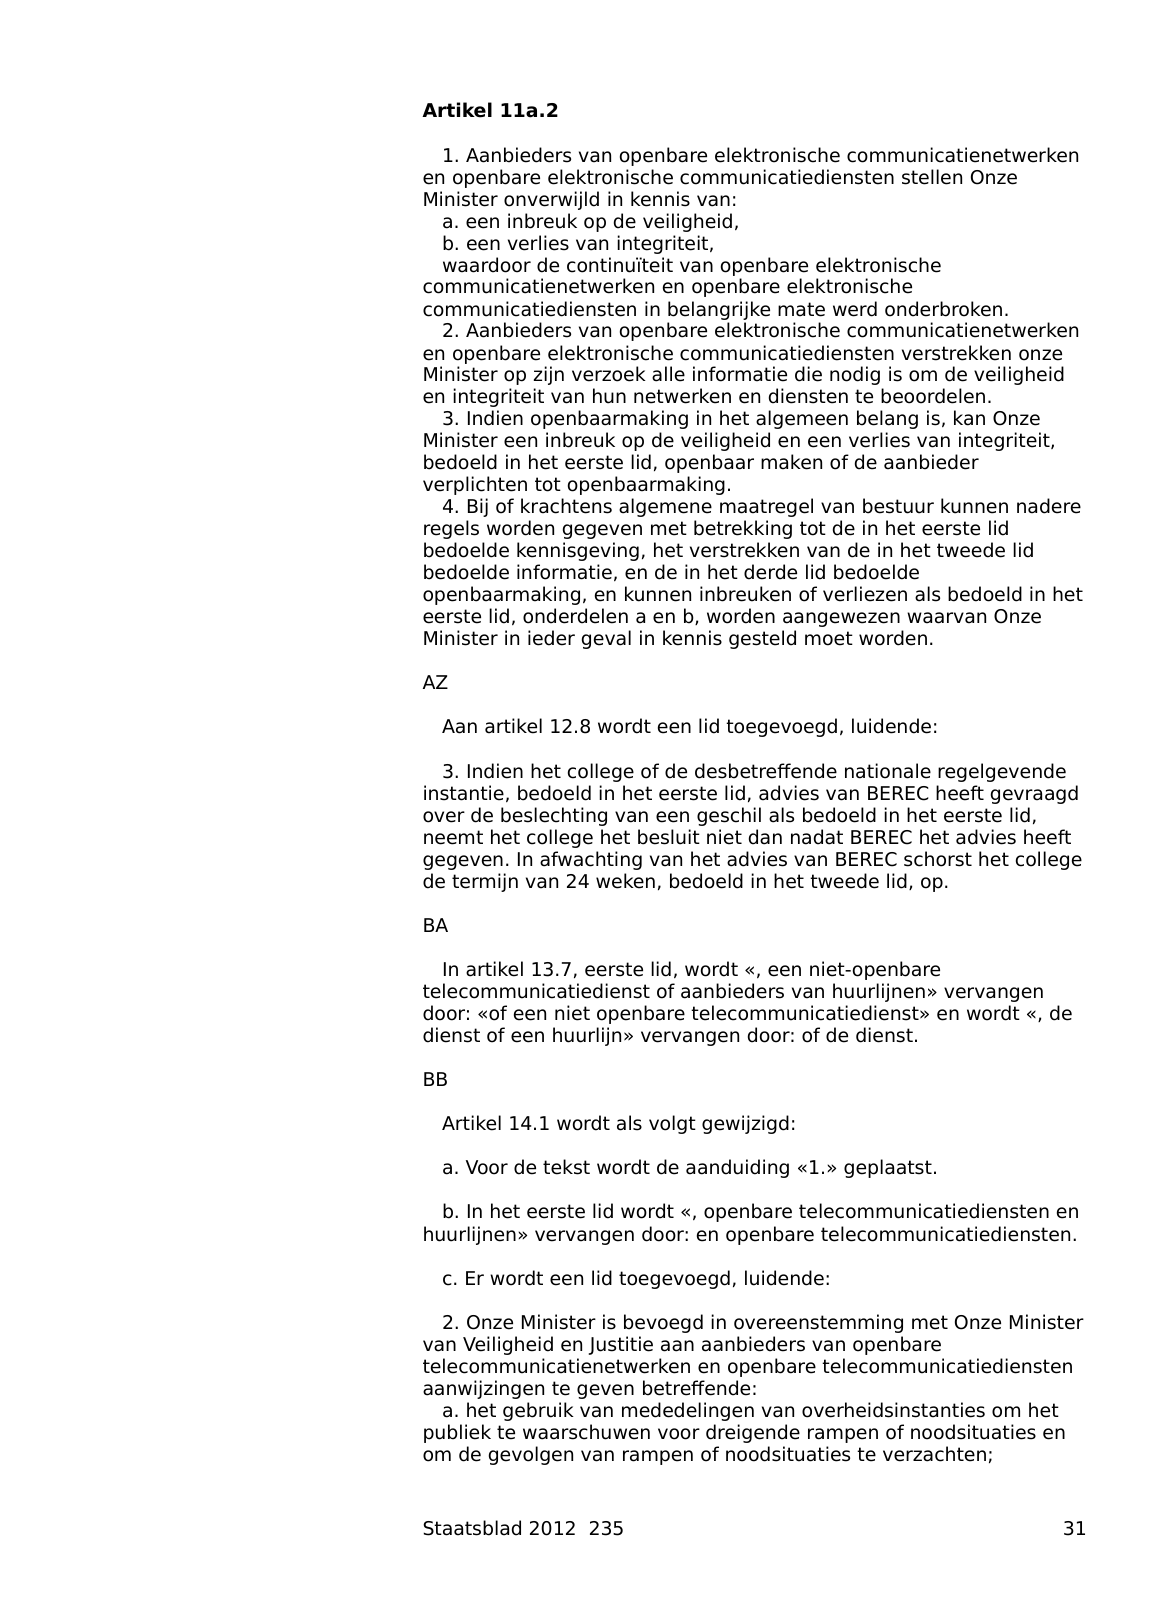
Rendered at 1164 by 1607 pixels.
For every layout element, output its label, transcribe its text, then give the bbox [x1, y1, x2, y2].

text 3. Indien openbaarmaking in het algemeen belang is, kan Onze Minister een inbreuk op de veiligheid en een verlies van integriteit, bedoeld in het eerste lid, openbaar maken of de aanbieder verplichten tot openbaarmaking. [422, 408, 1087, 496]
text AZ [422, 672, 1087, 694]
text 3. Indien het college of de desbetreffende nationale regelgevende instantie, bedoeld in het eerste lid, advies van BEREC heeft gevraagd over de beslechting van een geschil als bedoeld in het eerste lid, neemt het college het besluit niet dan nadat BEREC het advies heeft gegeven. In afwachting van het advies van BEREC schorst het college de termijn van 24 weken, bedoeld in het tweede lid, op. [422, 761, 1087, 892]
text a. Voor de tekst wordt de aanduiding «1.» geplaatst. [422, 1157, 1087, 1179]
text 2. Aanbieders van openbare elektronische communicatienetwerken en openbare elektronische communicatiediensten verstrekken onze Minister op zijn verzoek alle informatie die nodig is om de veiligheid en integriteit van hun netwerken en diensten te beoordelen. [422, 320, 1087, 408]
text b. een verlies van integriteit, [422, 232, 1087, 254]
subtitle Artikel 11a.2 [422, 100, 1087, 122]
text In artikel 13.7, eerste lid, wordt «, een niet-openbare telecommunicatiedienst of aanbieders van huurlijnen» vervangen door: «of een niet openbare telecommunicatiedienst» en wordt «, de dienst of een huurlijn» vervangen door: of de dienst. [422, 959, 1087, 1047]
text waardoor de continuïteit van openbare elektronische communicatienetwerken en openbare elektronische communicatiediensten in belangrijke mate werd onderbroken. [422, 254, 1087, 320]
text Artikel 14.1 wordt als volgt gewijzigd: [422, 1113, 1087, 1135]
text 4. Bij of krachtens algemene maatregel van bestuur kunnen nadere regels worden gegeven met betrekking tot de in het eerste lid bedoelde kennisgeving, het verstrekken van de in het tweede lid bedoelde informatie, en de in het derde lid bedoelde openbaarmaking, en kunnen inbreuken of verliezen als bedoeld in het eerste lid, onderdelen a en b, worden aangewezen waarvan Onze Minister in ieder geval in kennis gesteld moet worden. [422, 496, 1087, 650]
text a. het gebruik van mededelingen van overheidsinstanties om het publiek te waarschuwen voor dreigende rampen of noodsituaties en om de gevolgen van rampen of noodsituaties te verzachten; [422, 1400, 1087, 1466]
text BA [422, 915, 1087, 937]
text 2. Onze Minister is bevoegd in overeenstemming met Onze Minister van Veiligheid en Justitie aan aanbieders van openbare telecommunicatienetwerken en openbare telecommunicatiediensten aanwijzingen te geven betreffende: [422, 1312, 1087, 1400]
text 1. Aanbieders van openbare elektronische communicatienetwerken en openbare elektronische communicatiediensten stellen Onze Minister onverwijld in kennis van: [422, 144, 1087, 211]
text b. In het eerste lid wordt «, openbare telecommunicatiediensten en huurlijnen» vervangen door: en openbare telecommunicatiediensten. [422, 1201, 1087, 1245]
text a. een inbreuk op de veiligheid, [422, 211, 1087, 232]
text Aan artikel 12.8 wordt een lid toegevoegd, luidende: [422, 716, 1087, 738]
text c. Er wordt een lid toegevoegd, luidende: [422, 1268, 1087, 1289]
text BB [422, 1069, 1087, 1091]
